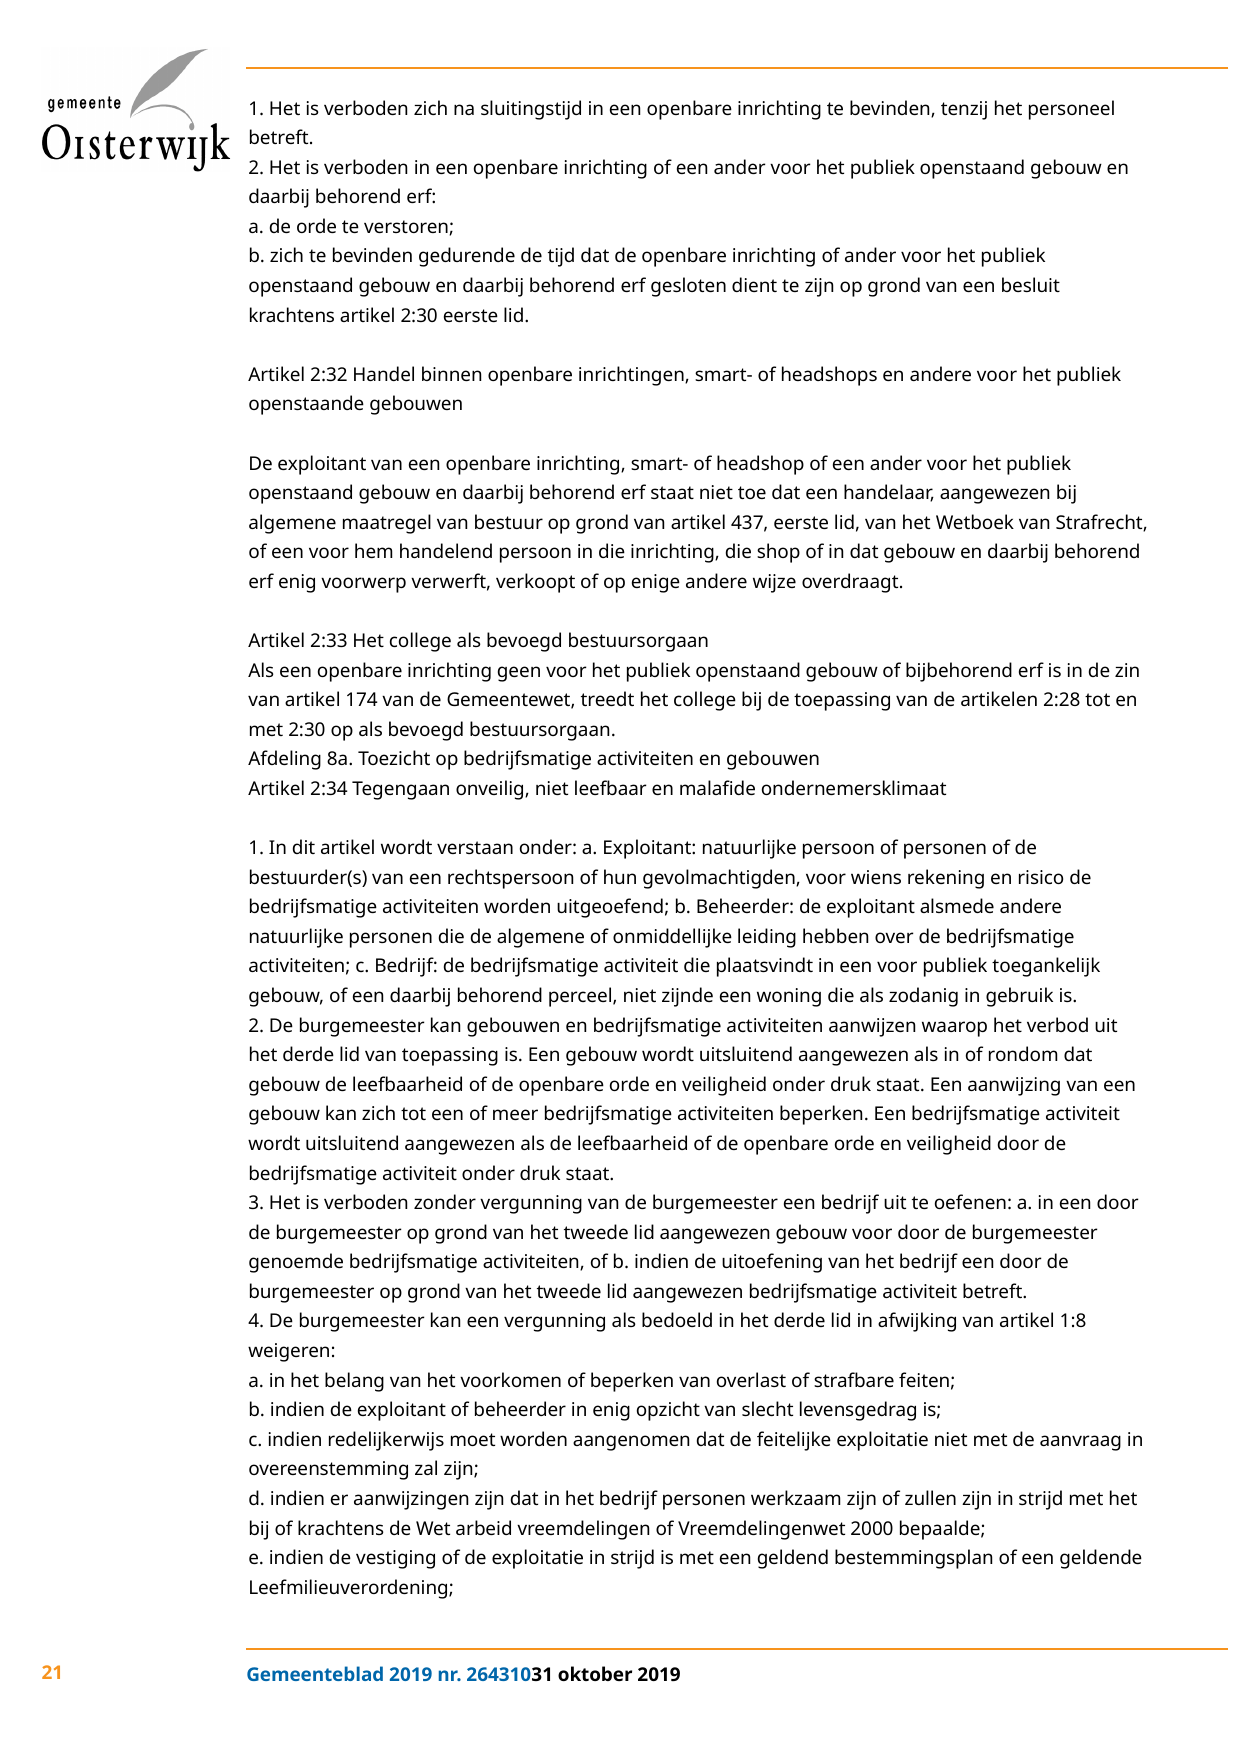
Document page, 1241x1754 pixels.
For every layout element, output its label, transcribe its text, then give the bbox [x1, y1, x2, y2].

text 2. Het is verboden in een openbare inrichting of een ander voor het publiek openstaand gebouw en daarbij behorend erf: [248, 154, 1152, 209]
text 2. De burgemeester kan gebouwen en bedrijfsmatige activiteiten aanwijzen waarop het verbod uit het derde lid van toepassing is. Een gebouw wordt uitsluitend aangewezen als in of rondom dat gebouw de leefbaarheid of de openbare orde en veiligheid onder druk staat. Een aanwijzing van een gebouw kan zich tot een of meer bedrijfsmatige activiteiten beperken. Een bedrijfsmatige activiteit wordt uitsluitend aangewezen als de leefbaarheid of de openbare orde en veiligheid door de bedrijfsmatige activiteit onder druk staat. [248, 1012, 1152, 1186]
text 3. Het is verboden zonder vergunning van de burgemeester een bedrijf uit te oefenen: a. in een door de burgemeester op grond van het tweede lid aangewezen gebouw voor door de burgemeester genoemde bedrijfsmatige activiteiten, of b. indien de uitoefening van het bedrijf een door de burgemeester op grond van het tweede lid aangewezen bedrijfsmatige activiteit betreft. [248, 1189, 1152, 1304]
text b. indien de exploitant of beheerder in enig opzicht van slecht levensgedrag is; [248, 1396, 1152, 1422]
text De exploitant van een openbare inrichting, smart- of headshop of een ander voor het publiek openstaand gebouw en daarbij behorend erf staat niet toe dat een handelaar, aangewezen bij algemene maatregel van bestuur op grond van artikel 437, eerste lid, van het Wetboek van Strafrecht, of een voor hem handelend persoon in die inrichting, die shop of in dat gebouw en daarbij behorend erf enig voorwerp verwerft, verkoopt of op enige andere wijze overdraagt. [248, 450, 1152, 594]
text Als een openbare inrichting geen voor het publiek openstaand gebouw of bijbehorend erf is in de zin van artikel 174 van de Gemeentewet, treedt het college bij de toepassing van de artikelen 2:28 tot en met 2:30 op als bevoegd bestuursorgaan. [248, 657, 1152, 742]
text e. indien de vestiging of de exploitatie in strijd is met een geldend bestemmingsplan of een geldende Leefmilieuverordening; [248, 1544, 1152, 1600]
text 1. Het is verboden zich na sluitingstijd in een openbare inrichting te bevinden, tenzij het personeel betreft. [248, 95, 1152, 150]
text 1. In dit artikel wordt verstaan onder: a. Exploitant: natuurlijke persoon of personen of de bestuurder(s) van een rechtspersoon of hun gevolmachtigden, voor wiens rekening en risico de bedrijfsmatige activiteiten worden uitgeoefend; b. Beheerder: de exploitant alsmede andere natuurlijke personen die de algemene of onmiddellijke leiding hebben over de bedrijfsmatige activiteiten; c. Bedrijf: de bedrijfsmatige activiteit die plaatsvindt in een voor publiek toegankelijk gebouw, of een daarbij behorend perceel, niet zijnde een woning die als zodanig in gebruik is. [248, 834, 1152, 1008]
text 4. De burgemeester kan een vergunning als bedoeld in het derde lid in afwijking van artikel 1:8 weigeren: [248, 1308, 1152, 1363]
text c. indien redelijkerwijs moet worden aangenomen dat de feitelijke exploitatie niet met de aanvraag in overeenstemming zal zijn; [248, 1426, 1152, 1481]
text a. de orde te verstoren; [248, 213, 1152, 239]
text b. zich te bevinden gedurende de tijd dat de openbare inrichting of ander voor het publiek openstaand gebouw en daarbij behorend erf gesloten dient te zijn op grond van een besluit krachtens artikel 2:30 eerste lid. [248, 243, 1152, 328]
text a. in het belang van het voorkomen of beperken van overlast of strafbare feiten; [248, 1367, 1152, 1393]
text Artikel 2:32 Handel binnen openbare inrichtingen, smart- of headshops en andere voor het publiek openstaande gebouwen [248, 361, 1152, 416]
text Artikel 2:33 Het college als bevoegd bestuursorgaan [248, 627, 1152, 653]
picture [41, 47, 231, 172]
text Afdeling 8a. Toezicht op bedrijfsmatige activiteiten en gebouwen [248, 746, 1152, 771]
text d. indien er aanwijzingen zijn dat in het bedrijf personen werkzaam zijn of zullen zijn in strijd met het bij of krachtens de Wet arbeid vreemdelingen of Vreemdelingenwet 2000 bepaalde; [248, 1485, 1152, 1541]
text Artikel 2:34 Tegengaan onveilig, niet leefbaar en malafide ondernemersklimaat [248, 775, 1152, 801]
